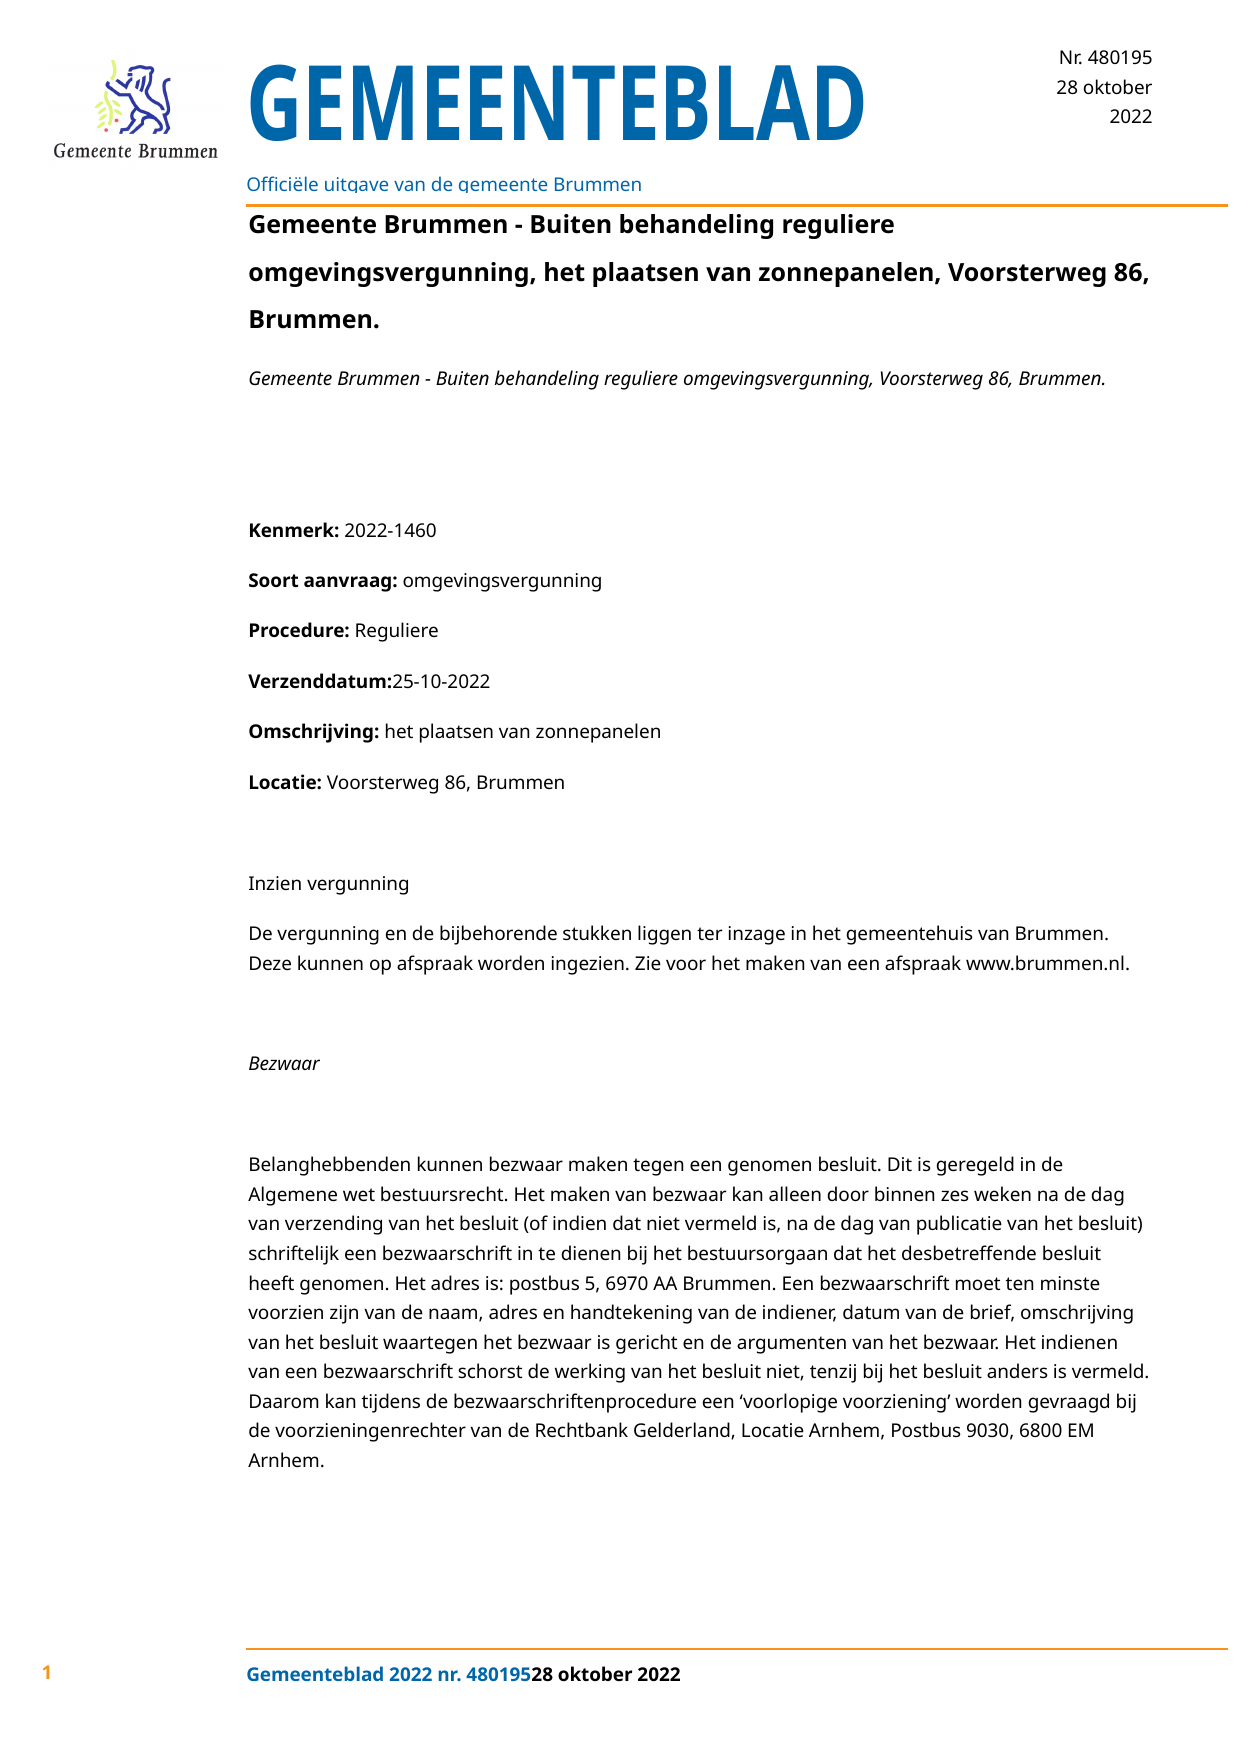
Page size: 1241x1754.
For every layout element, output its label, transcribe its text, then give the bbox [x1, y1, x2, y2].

text Inzien vergunning [248, 870, 1152, 895]
text Verzenddatum:25-10-2022 [248, 668, 1152, 694]
text Locatie: Voorsterweg 86, Brummen [248, 769, 1152, 794]
text De vergunning en de bijbehorende stukken liggen ter inzage in het gemeentehuis van Brummen. Deze kunnen op afspraak worden ingezien. Zie voor het maken van een afspraak www.brummen.nl. [248, 920, 1152, 975]
text Soort aanvraag: omgevingsvergunning [248, 567, 1152, 593]
text Belanghebbenden kunnen bezwaar maken tegen een genomen besluit. Dit is geregeld in de Algemene wet bestuursrecht. Het maken van bezwaar kan alleen door binnen zes weken na de dag van verzending van het besluit (of indien dat niet vermeld is, na de dag van publicatie van het besluit) schriftelijk een bezwaarschrift in te dienen bij het bestuursorgaan dat het desbetreffende besluit heeft genomen. Het adres is: postbus 5, 6970 AA Brummen. Een bezwaarschrift moet ten minste voorzien zijn van de naam, adres en handtekening van de indiener, datum van de brief, omschrijving van het besluit waartegen het bezwaar is gericht en de argumenten van het bezwaar. Het indienen van een bezwaarschrift schorst de werking van het besluit niet, tenzij bij het besluit anders is vermeld. Daarom kan tijdens de bezwaarschriftenprocedure een ‘voorlopige voorziening’ worden gevraagd bij de voorzieningenrechter van de Rechtbank Gelderland, Locatie Arnhem, Postbus 9030, 6800 EM Arnhem. [248, 1151, 1152, 1473]
picture [41, 47, 231, 172]
text Procedure: Reguliere [248, 618, 1152, 643]
text Bezwaar [248, 1051, 1152, 1076]
text Gemeente Brummen - Buiten behandeling reguliere omgevingsvergunning, het plaatsen van zonnepanelen, Voorsterweg 86, Brummen. [248, 207, 1152, 336]
text Gemeente Brummen - Buiten behandeling reguliere omgevingsvergunning, Voorsterweg 86, Brummen. [248, 366, 1152, 391]
text Kenmerk: 2022-1460 [248, 517, 1152, 542]
text Omschrijving: het plaatsen van zonnepanelen [248, 718, 1152, 744]
